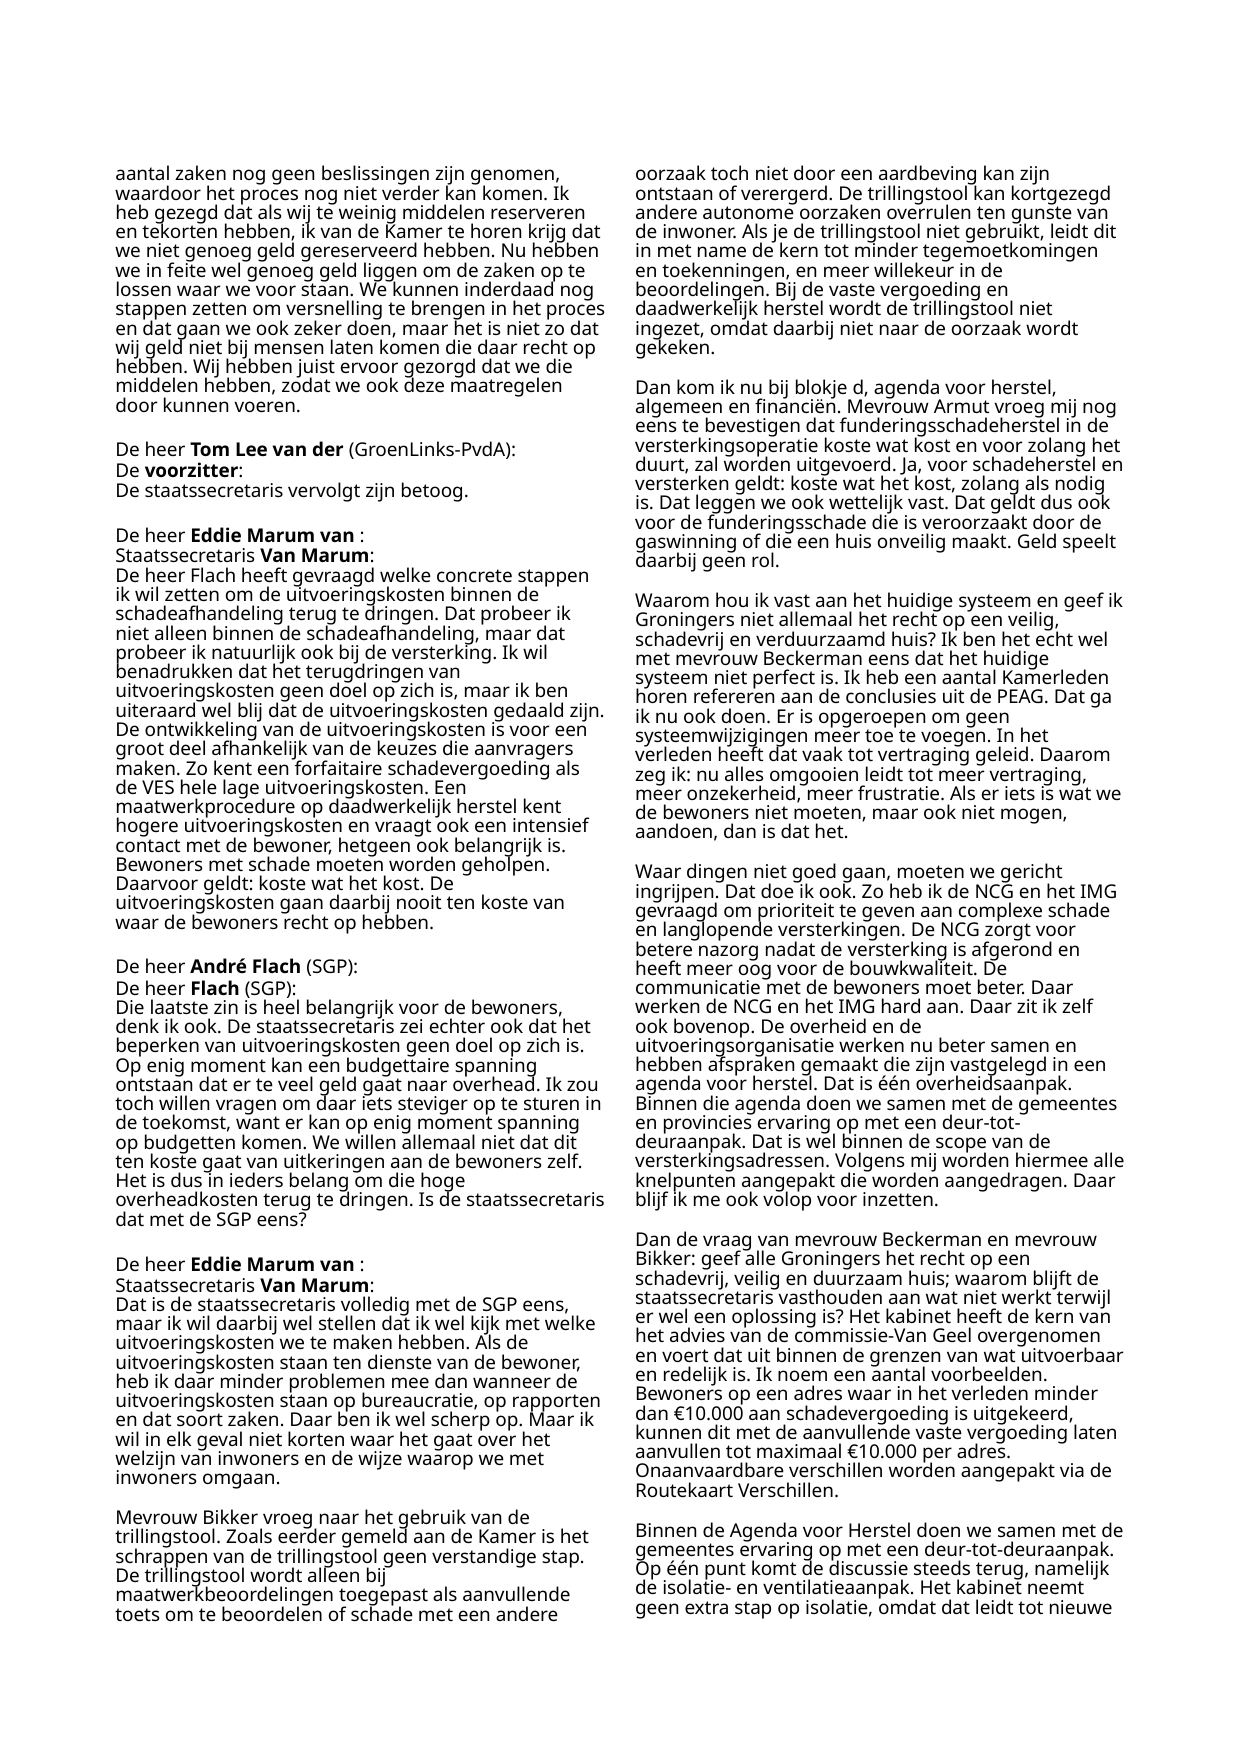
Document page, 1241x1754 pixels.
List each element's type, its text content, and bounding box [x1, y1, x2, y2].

text De heer Flach (SGP): [115, 979, 605, 999]
text Die laatste zin is heel belangrijk voor de bewoners, denk ik ook. De staatssecretaris zei echter ook dat het beperken van uitvoeringskosten geen doel op zich is. Op enig moment kan een budgettaire spanning ontstaan dat er te veel geld gaat naar overhead. Ik zou toch willen vragen om daar iets steviger op te sturen in de toekomst, want er kan op enig moment spanning op budgetten komen. We willen allemaal niet dat dit ten koste gaat van uitkeringen aan de bewoners zelf. Het is dus in ieders belang om die hoge overheadkosten terug te dringen. Is de staatssecretaris dat met de SGP eens? [115, 999, 605, 1230]
text De heer Eddie Marum van : [115, 522, 605, 547]
text De heer Flach heeft gevraagd welke concrete stappen ik wil zetten om de uitvoeringskosten binnen de schadeafhandeling terug te dringen. Dat probeer ik niet alleen binnen de schadeafhandeling, maar dat probeer ik natuurlijk ook bij de versterking. Ik wil benadrukken dat het terugdringen van uitvoeringskosten geen doel op zich is, maar ik ben uiteraard wel blij dat de uitvoeringskosten gedaald zijn. De ontwikkeling van de uitvoeringskosten is voor een groot deel afhankelijk van de keuzes die aanvragers maken. Zo kent een forfaitaire schadevergoeding als de VES hele lage uitvoeringskosten. Een maatwerkprocedure op daadwerkelijk herstel kent hogere uitvoeringskosten en vraagt ook een intensief contact met de bewoner, hetgeen ook belangrijk is. Bewoners met schade moeten worden geholpen. Daarvoor geldt: koste wat het kost. De uitvoeringskosten gaan daarbij nooit ten koste van waar de bewoners recht op hebben. [115, 567, 605, 933]
text Mevrouw Bikker vroeg naar het gebruik van de trillingstool. Zoals eerder gemeld aan de Kamer is het schrappen van de trillingstool geen verstandige stap. De trillingstool wordt alleen bij maatwerkbeoordelingen toegepast als aanvullende toets om te beoordelen of schade met een andere [115, 1509, 605, 1625]
text De voorzitter: [115, 462, 605, 482]
text Staatssecretaris Van Marum: [115, 1277, 605, 1296]
text Binnen de Agenda voor Herstel doen we samen met de gemeentes ervaring op met een deur-tot-deuraanpak. Op één punt komt de discussie steeds terug, namelijk de isolatie- en ventilatieaanpak. Het kabinet neemt geen extra stap op isolatie, omdat dat leidt tot nieuwe [635, 1522, 1125, 1618]
text De heer Tom Lee van der (GroenLinks-PvdA): [115, 437, 605, 462]
text De staatssecretaris vervolgt zijn betoog. [115, 482, 605, 501]
text De heer Eddie Marum van : [115, 1251, 605, 1277]
text Dat is de staatssecretaris volledig met de SGP eens, maar ik wil daarbij wel stellen dat ik wel kijk met welke uitvoeringskosten we te maken hebben. Als de uitvoeringskosten staan ten dienste van de bewoner, heb ik daar minder problemen mee dan wanneer de uitvoeringskosten staan op bureaucratie, op rapporten en dat soort zaken. Daar ben ik wel scherp op. Maar ik wil in elk geval niet korten waar het gaat over het welzijn van inwoners en de wijze waarop we met inwoners omgaan. [115, 1296, 605, 1488]
text Waarom hou ik vast aan het huidige systeem en geef ik Groningers niet allemaal het recht op een veilig, schadevrij en verduurzaamd huis? Ik ben het echt wel met mevrouw Beckerman eens dat het huidige systeem niet perfect is. Ik heb een aantal Kamerleden horen refereren aan de conclusies uit de PEAG. Dat ga ik nu ook doen. Er is opgeroepen om geen systeemwijzigingen meer toe te voegen. In het verleden heeft dat vaak tot vertraging geleid. Daarom zeg ik: nu alles omgooien leidt tot meer vertraging, meer onzekerheid, meer frustratie. Als er iets is wat we de bewoners niet moeten, maar ook niet mogen, aandoen, dan is dat het. [635, 592, 1125, 843]
text Staatssecretaris Van Marum: [115, 547, 605, 567]
text aantal zaken nog geen beslissingen zijn genomen, waardoor het proces nog niet verder kan komen. Ik heb gezegd dat als wij te weinig middelen reserveren en tekorten hebben, ik van de Kamer te horen krijg dat we niet genoeg geld gereserveerd hebben. Nu hebben we in feite wel genoeg geld liggen om de zaken op te lossen waar we voor staan. We kunnen inderdaad nog stappen zetten om versnelling te brengen in het proces en dat gaan we ook zeker doen, maar het is niet zo dat wij geld niet bij mensen laten komen die daar recht op hebben. Wij hebben juist ervoor gezorgd dat we die middelen hebben, zodat we ook deze maatregelen door kunnen voeren. [115, 165, 605, 416]
text Dan de vraag van mevrouw Beckerman en mevrouw Bikker: geef alle Groningers het recht op een schadevrij, veilig en duurzaam huis; waarom blijft de staatssecretaris vasthouden aan wat niet werkt terwijl er wel een oplossing is? Het kabinet heeft de kern van het advies van de commissie-Van Geel overgenomen en voert dat uit binnen de grenzen van wat uitvoerbaar en redelijk is. Ik noem een aantal voorbeelden. Bewoners op een adres waar in het verleden minder dan €10.000 aan schadevergoeding is uitgekeerd, kunnen dit met de aanvullende vaste vergoeding laten aanvullen tot maximaal €10.000 per adres. Onaanvaardbare verschillen worden aangepakt via de Routekaart Verschillen. [635, 1231, 1125, 1501]
text Waar dingen niet goed gaan, moeten we gericht ingrijpen. Dat doe ik ook. Zo heb ik de NCG en het IMG gevraagd om prioriteit te geven aan complexe schade en langlopende versterkingen. De NCG zorgt voor betere nazorg nadat de versterking is afgerond en heeft meer oog voor de bouwkwaliteit. De communicatie met de bewoners moet beter. Daar werken de NCG en het IMG hard aan. Daar zit ik zelf ook bovenop. De overheid en de uitvoeringsorganisatie werken nu beter samen en hebben afspraken gemaakt die zijn vastgelegd in een agenda voor herstel. Dat is één overheidsaanpak. Binnen die agenda doen we samen met de gemeentes en provincies ervaring op met een deur-tot-deuraanpak. Dat is wel binnen de scope van de versterkingsadressen. Volgens mij worden hiermee alle knelpunten aangepakt die worden aangedragen. Daar blijf ik me ook volop voor inzetten. [635, 863, 1125, 1210]
text oorzaak toch niet door een aardbeving kan zijn ontstaan of verergerd. De trillingstool kan kortgezegd andere autonome oorzaken overrulen ten gunste van de inwoner. Als je de trillingstool niet gebruikt, leidt dit in met name de kern tot minder tegemoetkomingen en toekenningen, en meer willekeur in de beoordelingen. Bij de vaste vergoeding en daadwerkelijk herstel wordt de trillingstool niet ingezet, omdat daarbij niet naar de oorzaak wordt gekeken. [635, 165, 1125, 358]
text Dan kom ik nu bij blokje d, agenda voor herstel, algemeen en financiën. Mevrouw Armut vroeg mij nog eens te bevestigen dat funderingsschadeherstel in de versterkingsoperatie koste wat kost en voor zolang het duurt, zal worden uitgevoerd. Ja, voor schadeherstel en versterken geldt: koste wat het kost, zolang als nodig is. Dat leggen we ook wettelijk vast. Dat geldt dus ook voor de funderingsschade die is veroorzaakt door de gaswinning of die een huis onveilig maakt. Geld speelt daarbij geen rol. [635, 379, 1125, 571]
text De heer André Flach (SGP): [115, 954, 605, 979]
